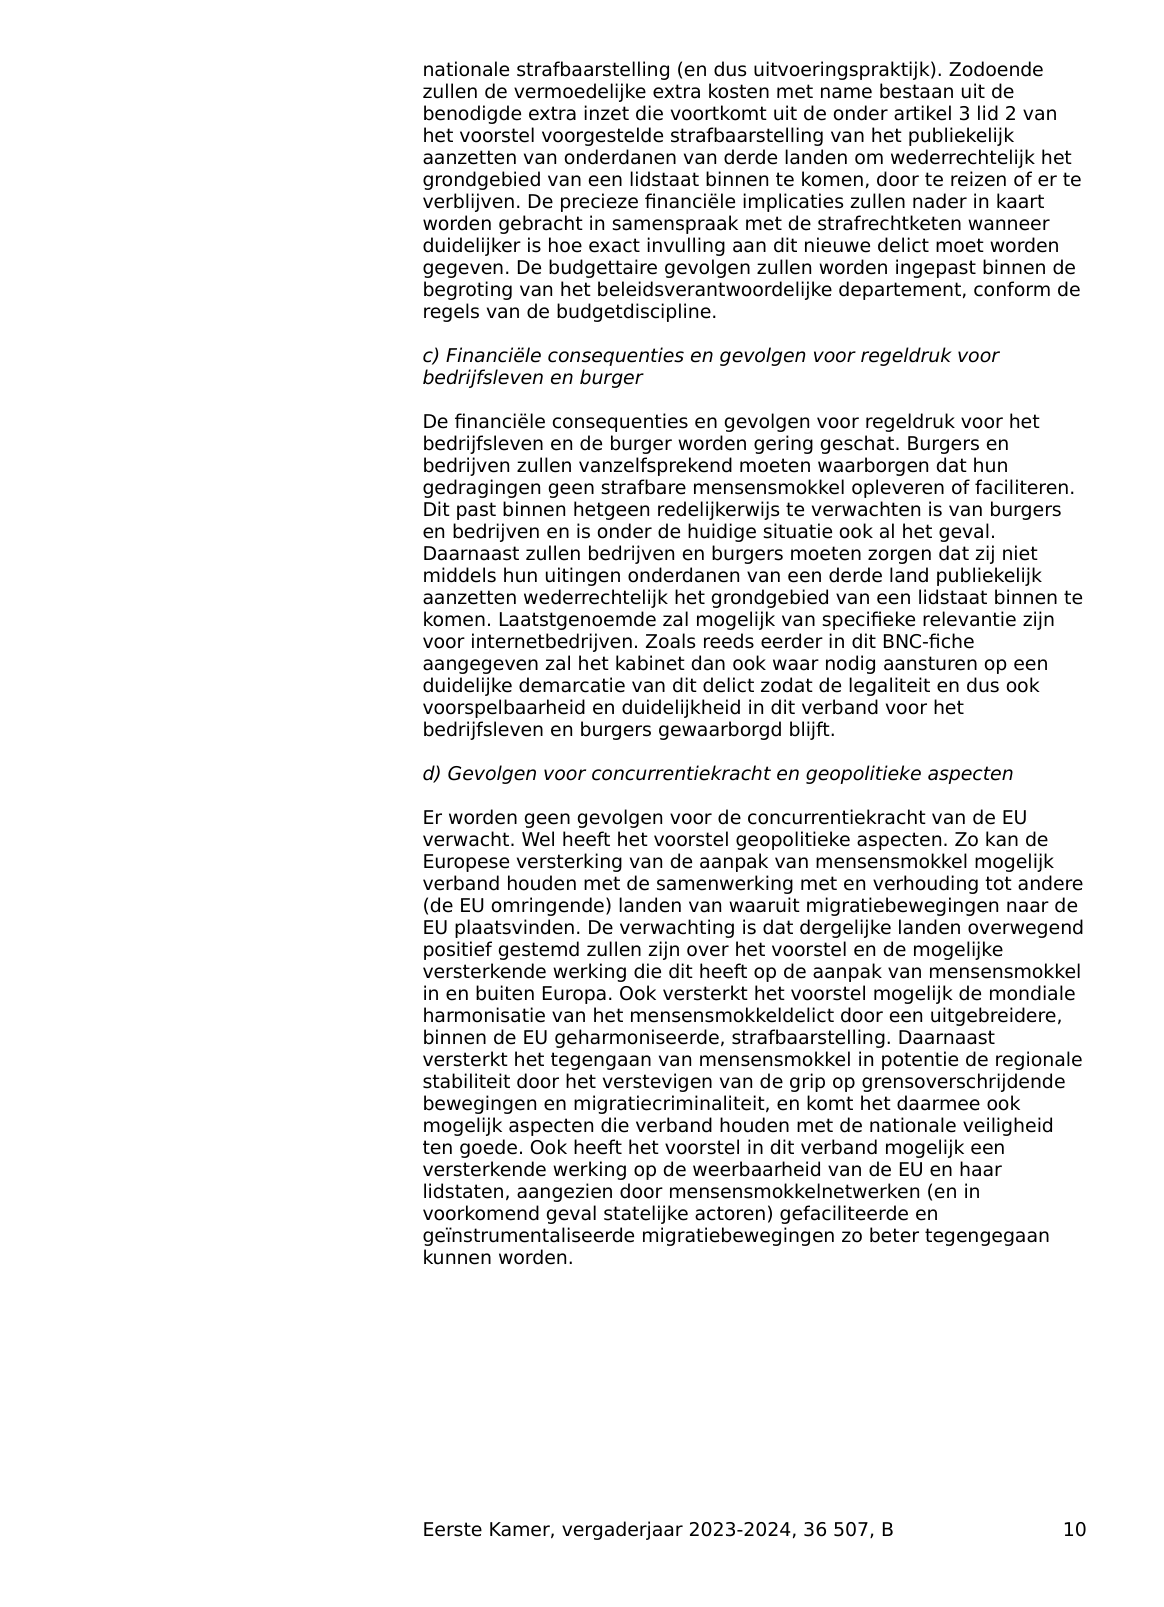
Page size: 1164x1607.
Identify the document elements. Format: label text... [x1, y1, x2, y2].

text nationale strafbaarstelling (en dus uitvoeringspraktijk). Zodoende zullen de vermoedelijke extra kosten met name bestaan uit de benodigde extra inzet die voortkomt uit de onder artikel 3 lid 2 van het voorstel voorgestelde strafbaarstelling van het publiekelijk aanzetten van onderdanen van derde landen om wederrechtelijk het grondgebied van een lidstaat binnen te komen, door te reizen of er te verblijven. De precieze financiële implicaties zullen nader in kaart worden gebracht in samenspraak met de strafrechtketen wanneer duidelijker is hoe exact invulling aan dit nieuwe delict moet worden gegeven. De budgettaire gevolgen zullen worden ingepast binnen de begroting van het beleidsverantwoordelijke departement, conform de regels van de budgetdiscipline. [422, 59, 1087, 323]
subtitle c) Financiële consequenties en gevolgen voor regeldruk voor bedrijfsleven en burger [422, 345, 1087, 389]
text De financiële consequenties en gevolgen voor regeldruk voor het bedrijfsleven en de burger worden gering geschat. Burgers en bedrijven zullen vanzelfsprekend moeten waarborgen dat hun gedragingen geen strafbare mensensmokkel opleveren of faciliteren. Dit past binnen hetgeen redelijkerwijs te verwachten is van burgers en bedrijven en is onder de huidige situatie ook al het geval. Daarnaast zullen bedrijven en burgers moeten zorgen dat zij niet middels hun uitingen onderdanen van een derde land publiekelijk aanzetten wederrechtelijk het grondgebied van een lidstaat binnen te komen. Laatstgenoemde zal mogelijk van specifieke relevantie zijn voor internetbedrijven. Zoals reeds eerder in dit BNC-fiche aangegeven zal het kabinet dan ook waar nodig aansturen op een duidelijke demarcatie van dit delict zodat de legaliteit en dus ook voorspelbaarheid en duidelijkheid in dit verband voor het bedrijfsleven en burgers gewaarborgd blijft. [422, 411, 1087, 741]
text Er worden geen gevolgen voor de concurrentiekracht van de EU verwacht. Wel heeft het voorstel geopolitieke aspecten. Zo kan de Europese versterking van de aanpak van mensensmokkel mogelijk verband houden met de samenwerking met en verhouding tot andere (de EU omringende) landen van waaruit migratiebewegingen naar de EU plaatsvinden. De verwachting is dat dergelijke landen overwegend positief gestemd zullen zijn over het voorstel en de mogelijke versterkende werking die dit heeft op de aanpak van mensensmokkel in en buiten Europa. Ook versterkt het voorstel mogelijk de mondiale harmonisatie van het mensensmokkeldelict door een uitgebreidere, binnen de EU geharmoniseerde, strafbaarstelling. Daarnaast versterkt het tegengaan van mensensmokkel in potentie de regionale stabiliteit door het verstevigen van de grip op grensoverschrijdende bewegingen en migratiecriminaliteit, en komt het daarmee ook mogelijk aspecten die verband houden met de nationale veiligheid ten goede. Ook heeft het voorstel in dit verband mogelijk een versterkende werking op de weerbaarheid van de EU en haar lidstaten, aangezien door mensensmokkelnetwerken (en in voorkomend geval statelijke actoren) gefaciliteerde en geïnstrumentaliseerde migratiebewegingen zo beter tegengegaan kunnen worden. [422, 807, 1087, 1269]
subtitle d) Gevolgen voor concurrentiekracht en geopolitieke aspecten [422, 763, 1087, 785]
